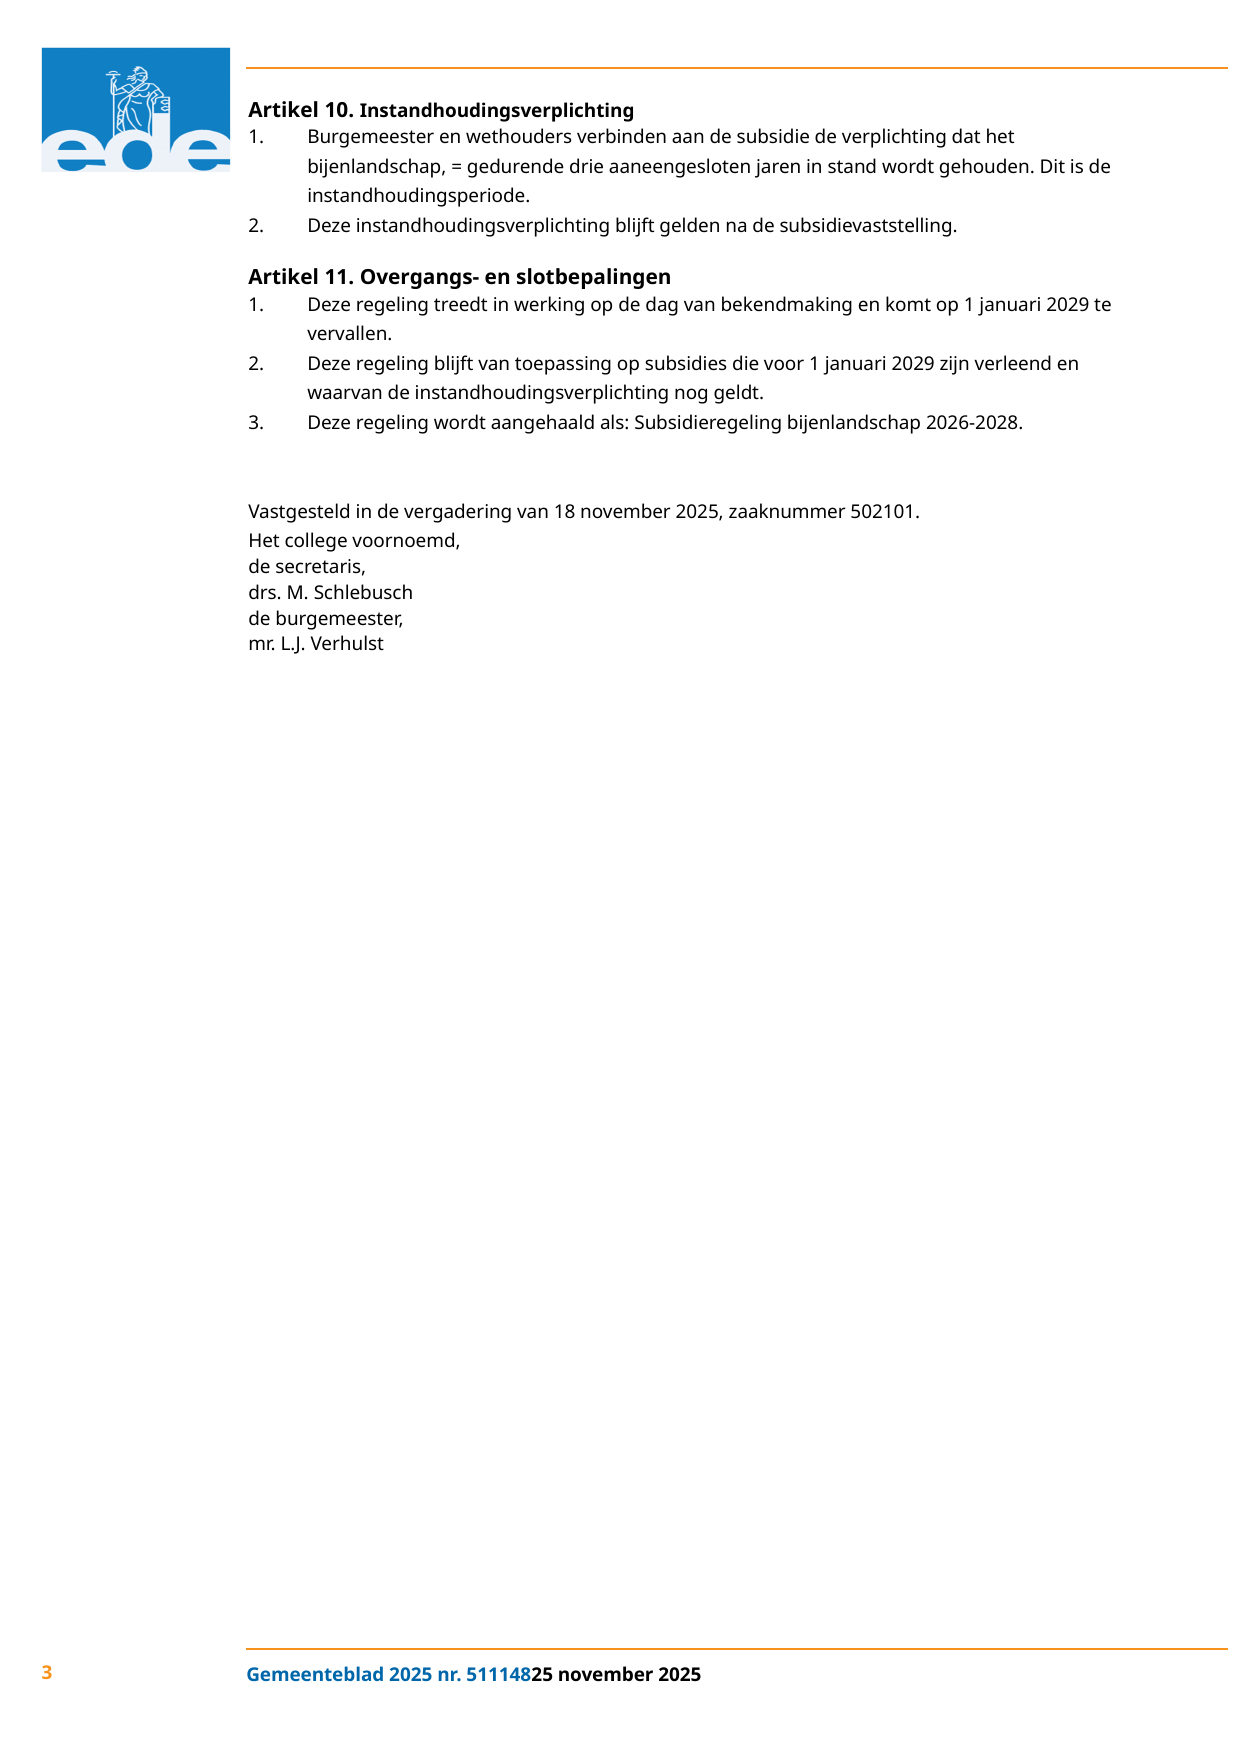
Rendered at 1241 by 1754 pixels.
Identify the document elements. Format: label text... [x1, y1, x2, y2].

text de burgemeester, [248, 605, 1152, 630]
list Deze instandhoudingsverplichting blijft gelden na de subsidievaststelling. [248, 212, 1152, 238]
text Artikel 11. Overgangs- en slotbepalingen [248, 262, 1152, 291]
list Deze regeling wordt aangehaald als: Subsidieregeling bijenlandschap 2026-2028. [248, 409, 1152, 435]
text drs. M. Schlebusch [248, 579, 1152, 605]
text Vastgesteld in de vergadering van 18 november 2025, zaaknummer 502101. [248, 498, 1152, 524]
picture [41, 47, 231, 172]
list Deze regeling treedt in werking op de dag van bekendmaking en komt op 1 januari 2029 te vervallen. [248, 291, 1152, 346]
list Burgemeester en wethouders verbinden aan de subsidie de verplichting dat het bijenlandschap, = gedurende drie aaneengesloten jaren in stand wordt gehouden. Dit is de instandhoudingsperiode. [248, 123, 1152, 208]
text mr. L.J. Verhulst [248, 630, 1152, 656]
list Deze regeling blijft van toepassing op subsidies die voor 1 januari 2029 zijn verleend en waarvan de instandhoudingsverplichting nog geldt. [248, 350, 1152, 405]
text de secretaris, [248, 553, 1152, 579]
text Het college voornoemd, [248, 527, 1152, 553]
text Artikel 10. Instandhoudingsverplichting [248, 95, 1152, 123]
